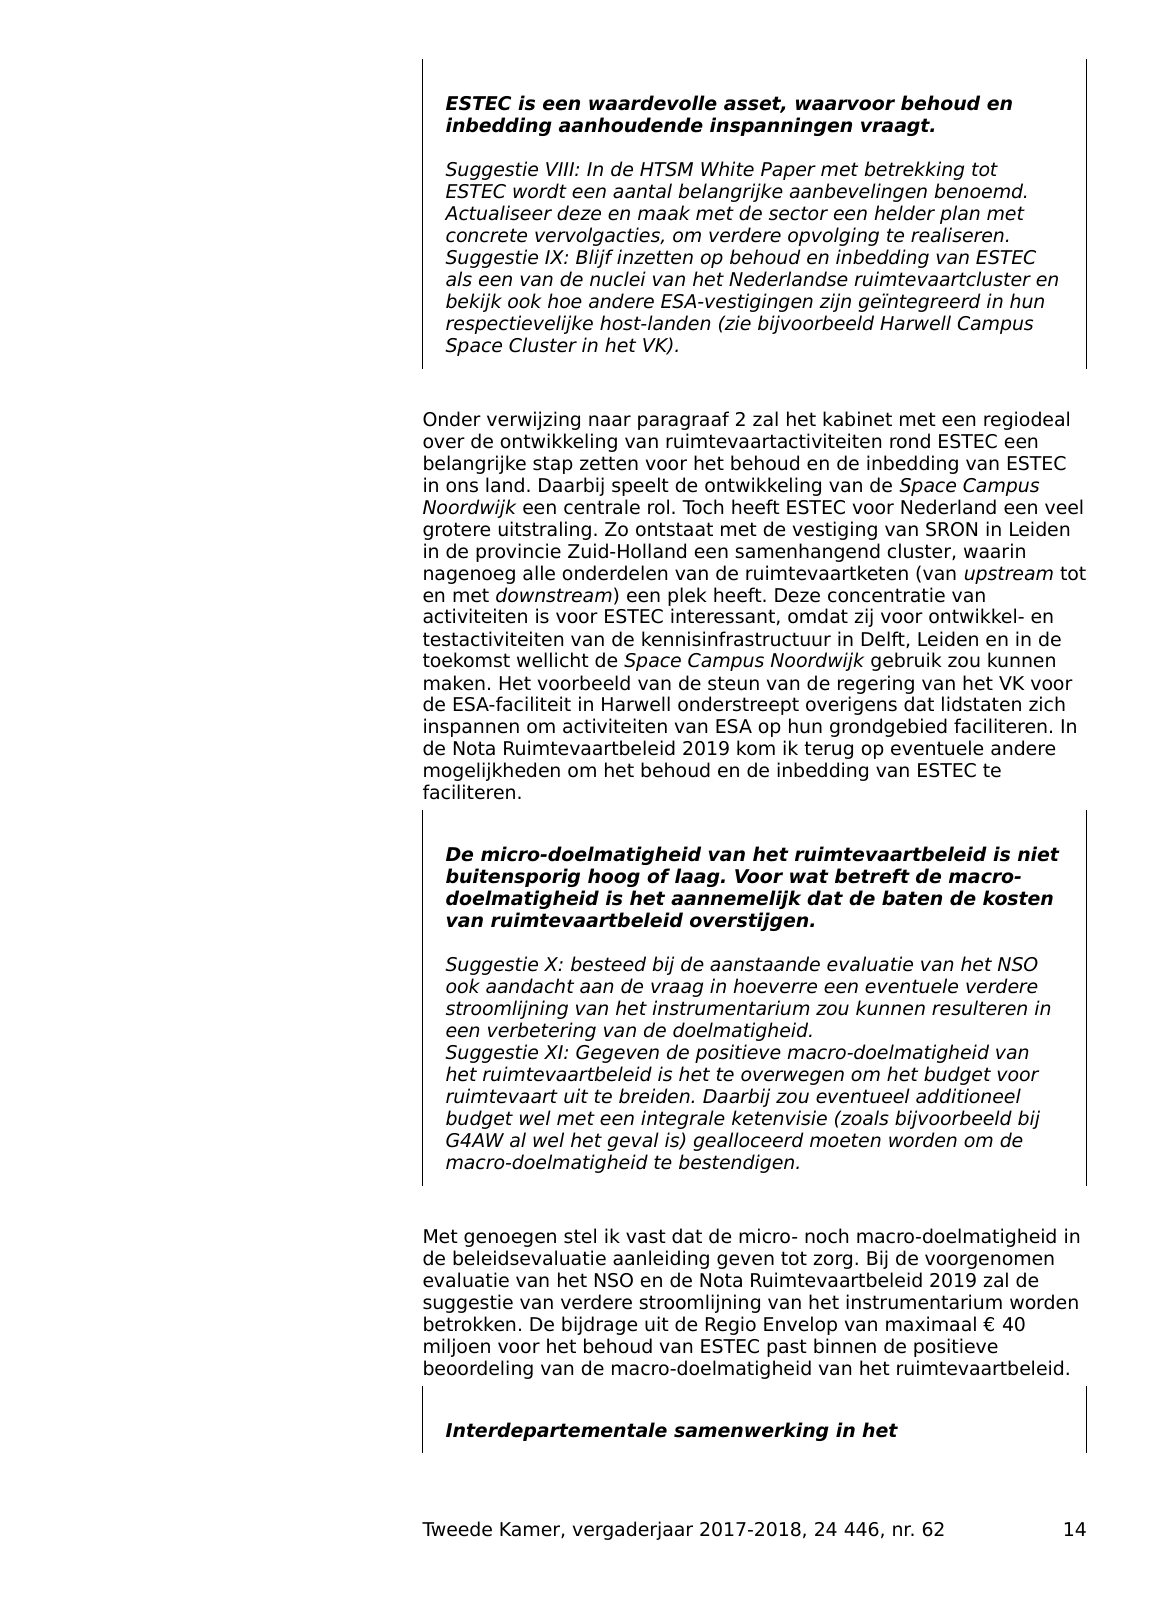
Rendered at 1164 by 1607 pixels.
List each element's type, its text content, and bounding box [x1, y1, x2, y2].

table_header De micro-doelmatigheid van het ruimtevaartbeleid is niet buitensporig hoog of laag. Voor wat betreft de macro-doelmatigheid is het aannemelijk dat de baten de kosten van ruimtevaartbeleid overstijgen. Suggestie X: besteed bij de aanstaande evaluatie van het NSO ook aandacht aan de vraag in hoeverre een eventuele verdere stroomlijning van het instrumentarium zou kunnen resulteren in een verbetering van de doelmatigheid. Suggestie XI: Gegeven de positieve macro-doelmatigheid van het ruimtevaartbeleid is het te overwegen om het budget voor ruimtevaart uit te breiden. Daarbij zou eventueel additioneel budget wel met een integrale ketenvisie (zoals bijvoorbeeld bij G4AW al wel het geval is) gealloceerd moeten worden om de macro-doelmatigheid te bestendigen. [423, 810, 1086, 1186]
text Onder verwijzing naar paragraaf 2 zal het kabinet met een regiodeal over de ontwikkeling van ruimtevaartactiviteiten rond ESTEC een belangrijke stap zetten voor het behoud en de inbedding van ESTEC in ons land. Daarbij speelt de ontwikkeling van de Space Campus Noordwijk een centrale rol. Toch heeft ESTEC voor Nederland een veel grotere uitstraling. Zo ontstaat met de vestiging van SRON in Leiden in de provincie Zuid-Holland een samenhangend cluster, waarin nagenoeg alle onderdelen van de ruimtevaartketen (van upstream tot en met downstream) een plek heeft. Deze concentratie van activiteiten is voor ESTEC interessant, omdat zij voor ontwikkel- en testactiviteiten van de kennisinfrastructuur in Delft, Leiden en in de toekomst wellicht de Space Campus Noordwijk gebruik zou kunnen maken. Het voorbeeld van de steun van de regering van het VK voor de ESA-faciliteit in Harwell onderstreept overigens dat lidstaten zich inspannen om activiteiten van ESA op hun grondgebied faciliteren. In de Nota Ruimtevaartbeleid 2019 kom ik terug op eventuele andere mogelijkheden om het behoud en de inbedding van ESTEC te faciliteren. [422, 409, 1087, 804]
table_header Interdepartementale samenwerking in het [423, 1386, 1086, 1453]
text Met genoegen stel ik vast dat de micro- noch macro-doelmatigheid in de beleidsevaluatie aanleiding geven tot zorg. Bij de voorgenomen evaluatie van het NSO en de Nota Ruimtevaartbeleid 2019 zal de suggestie van verdere stroomlijning van het instrumentarium worden betrokken. De bijdrage uit de Regio Envelop van maximaal € 40 miljoen voor het behoud van ESTEC past binnen de positieve beoordeling van de macro-doelmatigheid van het ruimtevaartbeleid. [422, 1226, 1087, 1379]
table_header ESTEC is een waardevolle asset, waarvoor behoud en inbedding aanhoudende inspanningen vraagt. Suggestie VIII: In de HTSM White Paper met betrekking tot ESTEC wordt een aantal belangrijke aanbevelingen benoemd. Actualiseer deze en maak met de sector een helder plan met concrete vervolgacties, om verdere opvolging te realiseren. Suggestie IX: Blijf inzetten op behoud en inbedding van ESTEC als een van de nuclei van het Nederlandse ruimtevaartcluster en bekijk ook hoe andere ESA-vestigingen zijn geïntegreerd in hun respectievelijke host-landen (zie bijvoorbeeld Harwell Campus Space Cluster in het VK). [423, 59, 1086, 369]
